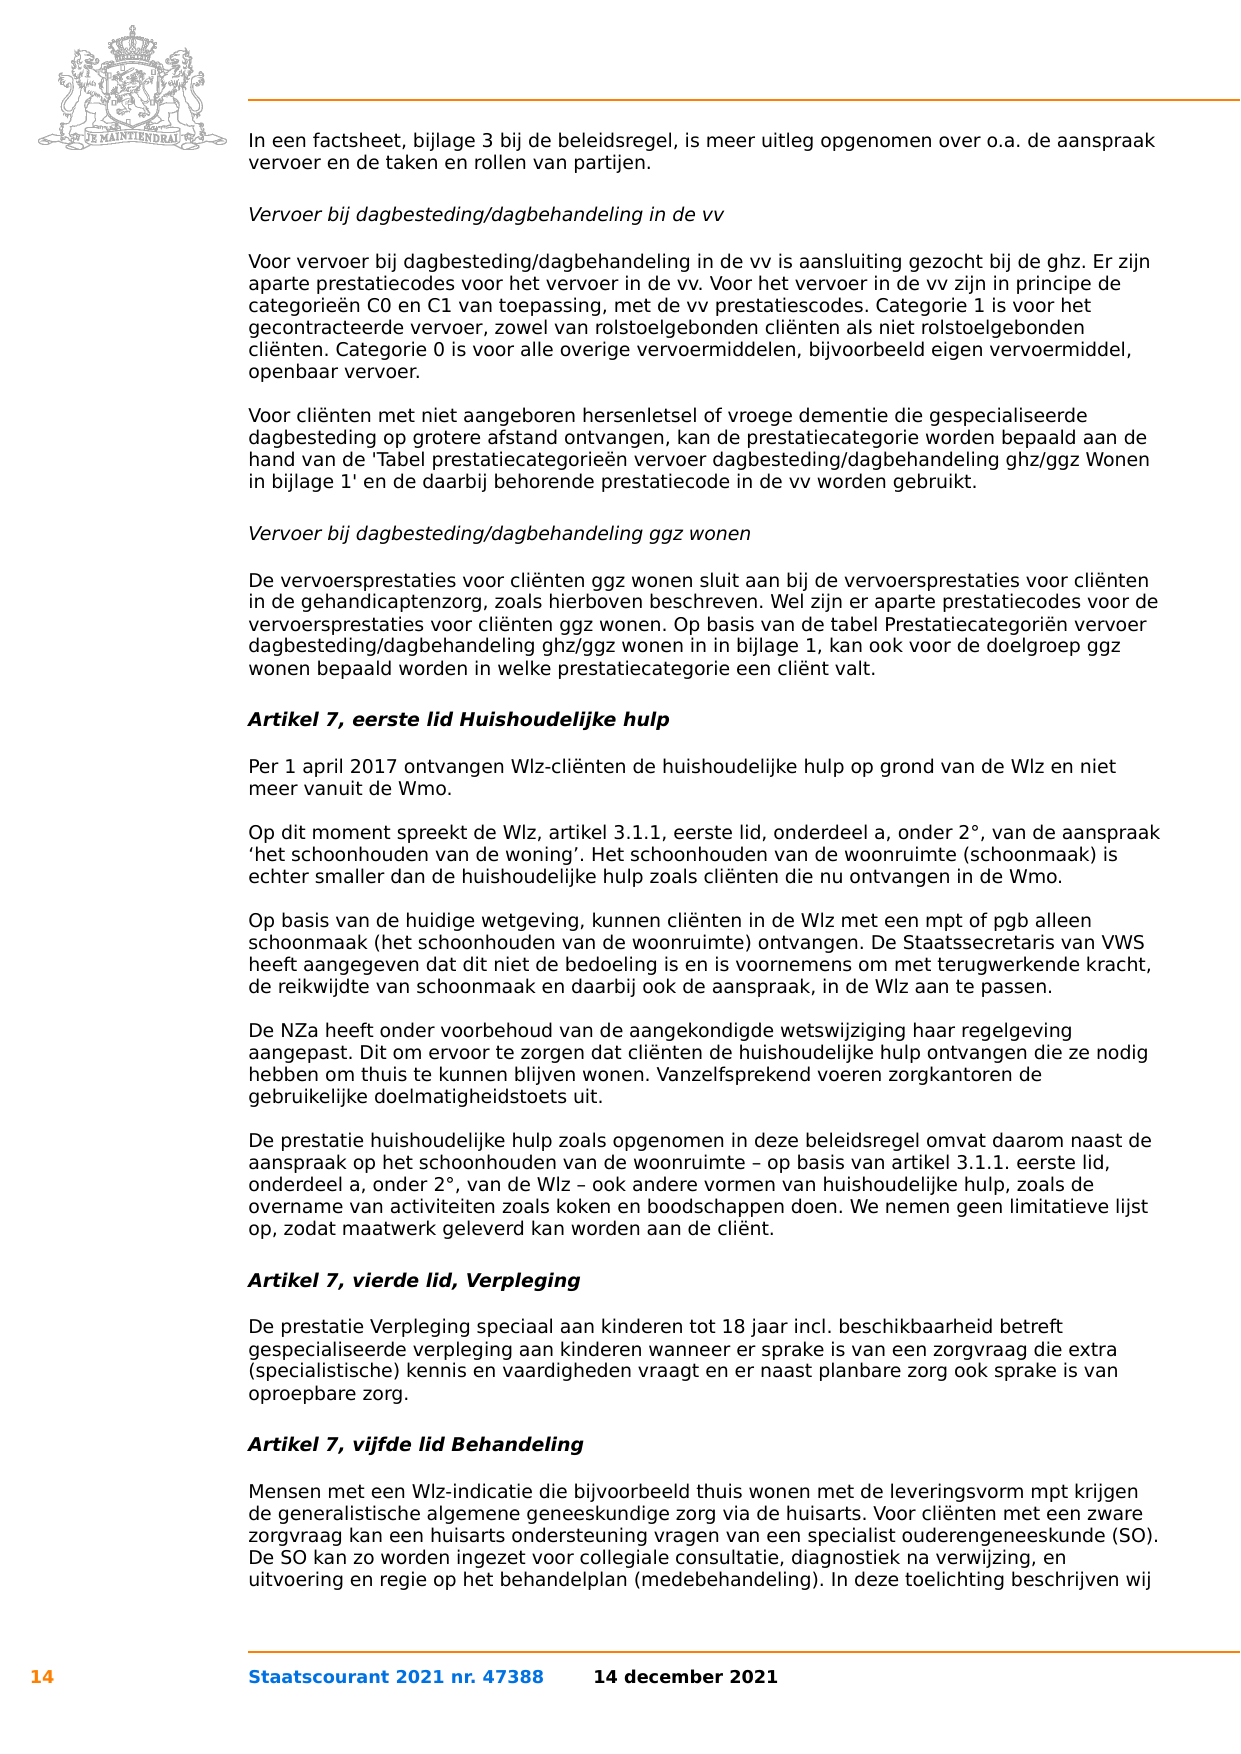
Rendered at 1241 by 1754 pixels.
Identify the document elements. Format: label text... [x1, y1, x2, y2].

text De prestatie huishoudelijke hulp zoals opgenomen in deze beleidsregel omvat daarom naast de aanspraak op het schoonhouden van de woonruimte – op basis van artikel 3.1.1. eerste lid, onderdeel a, onder 2°, van de Wlz – ook andere vormen van huishoudelijke hulp, zoals de overname van activiteiten zoals koken en boodschappen doen. We nemen geen limitatieve lijst op, zodat maatwerk geleverd kan worden aan de cliënt. [248, 1129, 1163, 1239]
text Mensen met een Wlz-indicatie die bijvoorbeeld thuis wonen met de leveringsvorm mpt krijgen de generalistische algemene geneeskundige zorg via de huisarts. Voor cliënten met een zware zorgvraag kan een huisarts ondersteuning vragen van een specialist ouderengeneeskunde (SO). De SO kan zo worden ingezet voor collegiale consultatie, diagnostiek na verwijzing, en uitvoering en regie op het behandelplan (medebehandeling). In deze toelichting beschrijven wij [248, 1481, 1163, 1591]
subtitle Artikel 7, vierde lid, Verpleging [248, 1269, 1163, 1291]
text Voor vervoer bij dagbesteding/dagbehandeling in de vv is aansluiting gezocht bij de ghz. Er zijn aparte prestatiecodes voor het vervoer in de vv. Voor het vervoer in de vv zijn in principe de categorieën C0 en C1 van toepassing, met de vv prestatiescodes. Categorie 1 is voor het gecontracteerde vervoer, zowel van rolstoelgebonden cliënten als niet rolstoelgebonden cliënten. Categorie 0 is voor alle overige vervoermiddelen, bijvoorbeeld eigen vervoermiddel, openbaar vervoer. [248, 251, 1163, 383]
subtitle Vervoer bij dagbesteding/dagbehandeling ggz wonen [248, 522, 1163, 544]
text De prestatie Verpleging speciaal aan kinderen tot 18 jaar incl. beschikbaarheid betreft gespecialiseerde verpleging aan kinderen wanneer er sprake is van een zorgvraag die extra (specialistische) kennis en vaardigheden vraagt en er naast planbare zorg ook sprake is van oproepbare zorg. [248, 1316, 1163, 1404]
subtitle Artikel 7, eerste lid Huishoudelijke hulp [248, 709, 1163, 731]
picture [38, 25, 227, 150]
subtitle Artikel 7, vijfde lid Behandeling [248, 1434, 1163, 1456]
text Per 1 april 2017 ontvangen Wlz-cliënten de huishoudelijke hulp op grond van de Wlz en niet meer vanuit de Wmo. [248, 756, 1163, 800]
text Op basis van de huidige wetgeving, kunnen cliënten in de Wlz met een mpt of pgb alleen schoonmaak (het schoonhouden van de woonruimte) ontvangen. De Staatssecretaris van VWS heeft aangegeven dat dit niet de bedoeling is en is voornemens om met terugwerkende kracht, de reikwijdte van schoonmaak en daarbij ook de aanspraak, in de Wlz aan te passen. [248, 910, 1163, 998]
text De vervoersprestaties voor cliënten ggz wonen sluit aan bij de vervoersprestaties voor cliënten in de gehandicaptenzorg, zoals hierboven beschreven. Wel zijn er aparte prestatiecodes voor de vervoersprestaties voor cliënten ggz wonen. Op basis van de tabel Prestatiecategoriën vervoer dagbesteding/dagbehandeling ghz/ggz wonen in in bijlage 1, kan ook voor de doelgroep ggz wonen bepaald worden in welke prestatiecategorie een cliënt valt. [248, 569, 1163, 679]
subtitle Vervoer bij dagbesteding/dagbehandeling in de vv [248, 204, 1163, 226]
text De NZa heeft onder voorbehoud van de aangekondigde wetswijziging haar regelgeving aangepast. Dit om ervoor te zorgen dat cliënten de huishoudelijke hulp ontvangen die ze nodig hebben om thuis te kunnen blijven wonen. Vanzelfsprekend voeren zorgkantoren de gebruikelijke doelmatigheidstoets uit. [248, 1020, 1163, 1108]
text Voor cliënten met niet aangeboren hersenletsel of vroege dementie die gespecialiseerde dagbesteding op grotere afstand ontvangen, kan de prestatiecategorie worden bepaald aan de hand van de 'Tabel prestatiecategorieën vervoer dagbesteding/dagbehandeling ghz/ggz Wonen in bijlage 1' en de daarbij behorende prestatiecode in de vv worden gebruikt. [248, 404, 1163, 492]
text Op dit moment spreekt de Wlz, artikel 3.1.1, eerste lid, onderdeel a, onder 2°, van de aanspraak ‘het schoonhouden van de woning’. Het schoonhouden van de woonruimte (schoonmaak) is echter smaller dan de huishoudelijke hulp zoals cliënten die nu ontvangen in de Wmo. [248, 822, 1163, 888]
text In een factsheet, bijlage 3 bij de beleidsregel, is meer uitleg opgenomen over o.a. de aanspraak vervoer en de taken en rollen van partijen. [248, 130, 1163, 174]
